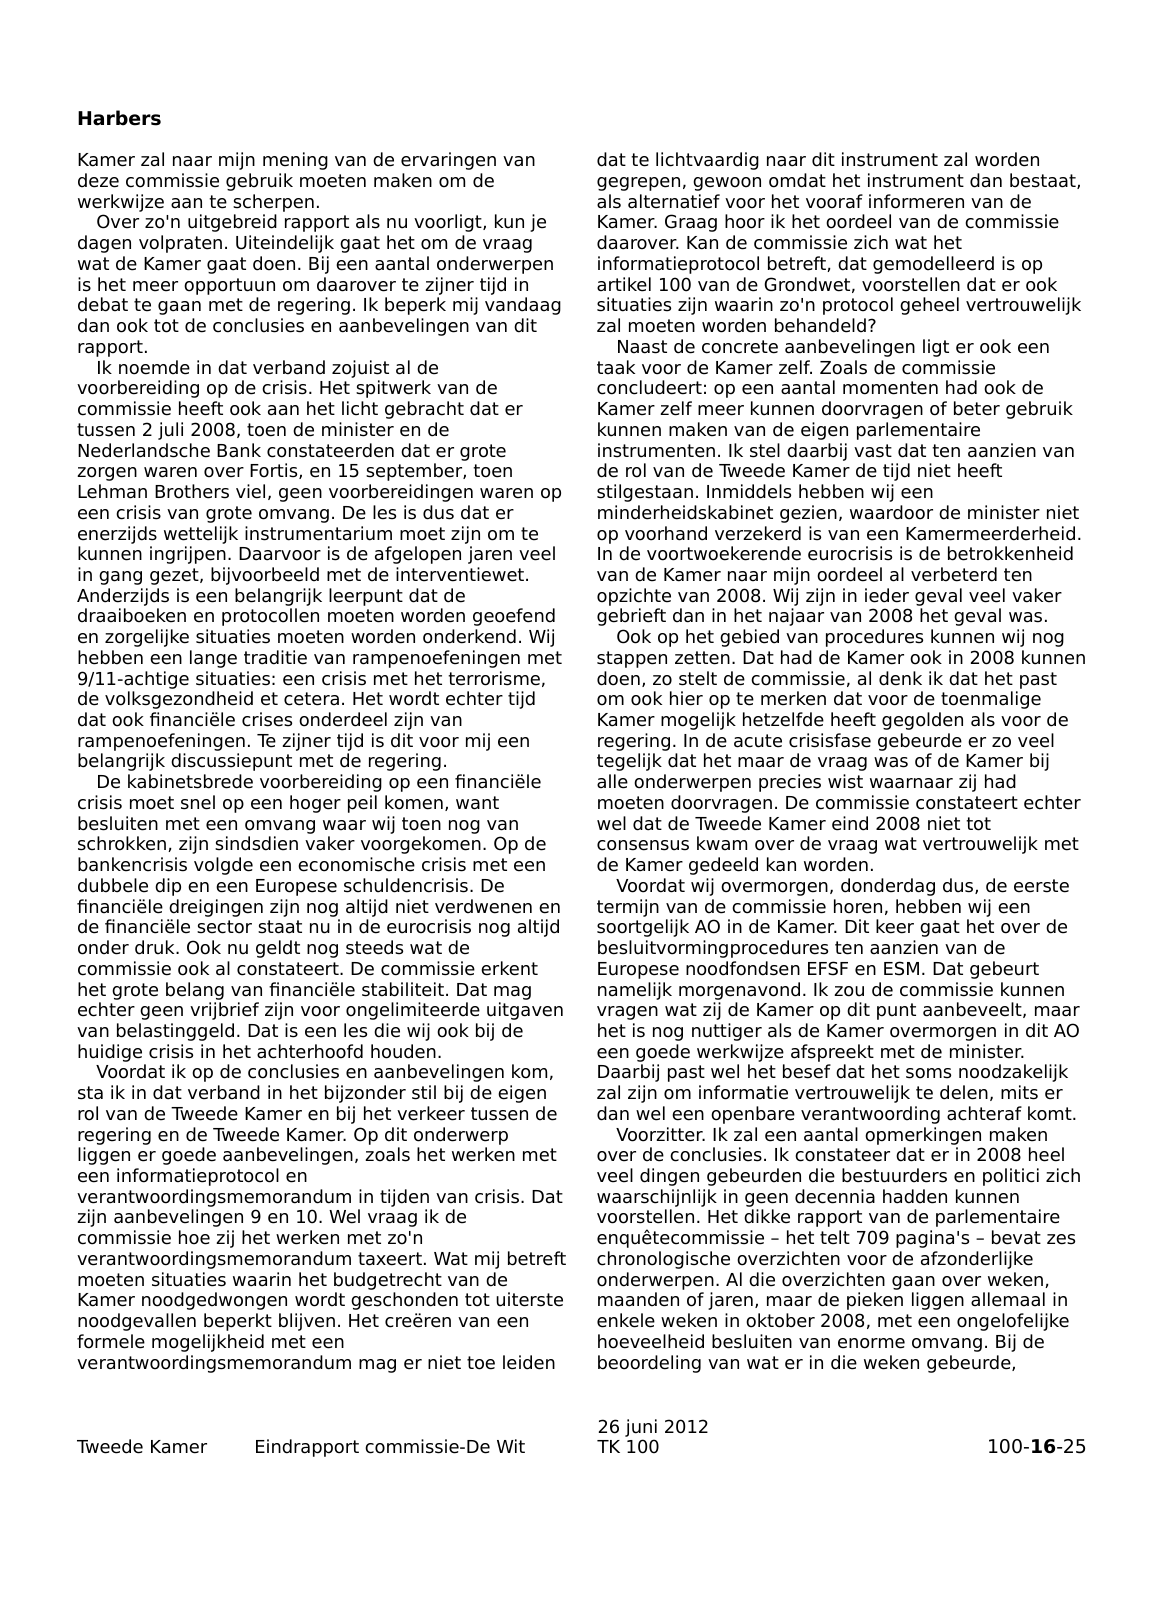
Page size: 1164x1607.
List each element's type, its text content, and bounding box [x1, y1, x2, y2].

text Ook op het gebied van procedures kunnen wij nog stappen zetten. Dat had de Kamer ook in 2008 kunnen doen, zo stelt de commissie, al denk ik dat het past om ook hier op te merken dat voor de toenmalige Kamer mogelijk hetzelfde heeft gegolden als voor de regering. In de acute crisisfase gebeurde er zo veel tegelijk dat het maar de vraag was of de Kamer bij alle onderwerpen precies wist waarnaar zij had moeten doorvragen. De commissie constateert echter wel dat de Tweede Kamer eind 2008 niet tot consensus kwam over de vraag wat vertrouwelijk met de Kamer gedeeld kan worden. [596, 627, 1087, 876]
text Voordat ik op de conclusies en aanbevelingen kom, sta ik in dat verband in het bijzonder stil bij de eigen rol van de Tweede Kamer en bij het verkeer tussen de regering en de Tweede Kamer. Op dit onderwerp liggen er goede aanbevelingen, zoals het werken met een informatieprotocol en verantwoordingsmemorandum in tijden van crisis. Dat zijn aanbevelingen 9 en 10. Wel vraag ik de commissie hoe zij het werken met zo'n verantwoordingsmemorandum taxeert. Wat mij betreft moeten situaties waarin het budgetrecht van de Kamer noodgedwongen wordt geschonden tot uiterste noodgevallen beperkt blijven. Het creëren van een formele mogelijkheid met een verantwoordingsmemorandum mag er niet toe leiden [77, 1062, 567, 1373]
text Voordat wij overmorgen, donderdag dus, de eerste termijn van de commissie horen, hebben wij een soortgelijk AO in de Kamer. Dit keer gaat het over de besluitvormingprocedures ten aanzien van de Europese noodfondsen EFSF en ESM. Dat gebeurt namelijk morgenavond. Ik zou de commissie kunnen vragen wat zij de Kamer op dit punt aanbeveelt, maar het is nog nuttiger als de Kamer overmorgen in dit AO een goede werkwijze afspreekt met de minister. Daarbij past wel het besef dat het soms noodzakelijk zal zijn om informatie vertrouwelijk te delen, mits er dan wel een openbare verantwoording achteraf komt. [596, 876, 1087, 1124]
text dat te lichtvaardig naar dit instrument zal worden gegrepen, gewoon omdat het instrument dan bestaat, als alternatief voor het vooraf informeren van de Kamer. Graag hoor ik het oordeel van de commissie daarover. Kan de commissie zich wat het informatieprotocol betreft, dat gemodelleerd is op artikel 100 van de Grondwet, voorstellen dat er ook situaties zijn waarin zo'n protocol geheel vertrouwelijk zal moeten worden behandeld? [596, 150, 1087, 337]
text Over zo'n uitgebreid rapport als nu voorligt, kun je dagen volpraten. Uiteindelijk gaat het om de vraag wat de Kamer gaat doen. Bij een aantal onderwerpen is het meer opportuun om daarover te zijner tijd in debat te gaan met de regering. Ik beperk mij vandaag dan ook tot de conclusies en aanbevelingen van dit rapport. [77, 212, 567, 357]
text Naast de concrete aanbevelingen ligt er ook een taak voor de Kamer zelf. Zoals de commissie concludeert: op een aantal momenten had ook de Kamer zelf meer kunnen doorvragen of beter gebruik kunnen maken van de eigen parlementaire instrumenten. Ik stel daarbij vast dat ten aanzien van de rol van de Tweede Kamer de tijd niet heeft stilgestaan. Inmiddels hebben wij een minderheidskabinet gezien, waardoor de minister niet op voorhand verzekerd is van een Kamermeerderheid. In de voortwoekerende eurocrisis is de betrokkenheid van de Kamer naar mijn oordeel al verbeterd ten opzichte van 2008. Wij zijn in ieder geval veel vaker gebrieft dan in het najaar van 2008 het geval was. [596, 337, 1087, 627]
text Ik noemde in dat verband zojuist al de voorbereiding op de crisis. Het spitwerk van de commissie heeft ook aan het licht gebracht dat er tussen 2 juli 2008, toen de minister en de Nederlandsche Bank constateerden dat er grote zorgen waren over Fortis, en 15 september, toen Lehman Brothers viel, geen voorbereidingen waren op een crisis van grote omvang. De les is dus dat er enerzijds wettelijk instrumentarium moet zijn om te kunnen ingrijpen. Daarvoor is de afgelopen jaren veel in gang gezet, bijvoorbeeld met de interventiewet. Anderzijds is een belangrijk leerpunt dat de draaiboeken en protocollen moeten worden geoefend en zorgelijke situaties moeten worden onderkend. Wij hebben een lange traditie van rampenoefeningen met 9/11-achtige situaties: een crisis met het terrorisme, de volksgezondheid et cetera. Het wordt echter tijd dat ook financiële crises onderdeel zijn van rampenoefeningen. Te zijner tijd is dit voor mij een belangrijk discussiepunt met de regering. [77, 357, 567, 772]
text Voorzitter. Ik zal een aantal opmerkingen maken over de conclusies. Ik constateer dat er in 2008 heel veel dingen gebeurden die bestuurders en politici zich waarschijnlijk in geen decennia hadden kunnen voorstellen. Het dikke rapport van de parlementaire enquêtecommissie – het telt 709 pagina's – bevat zes chronologische overzichten voor de afzonderlijke onderwerpen. Al die overzichten gaan over weken, maanden of jaren, maar de pieken liggen allemaal in enkele weken in oktober 2008, met een ongelofelijke hoeveelheid besluiten van enorme omvang. Bij de beoordeling van wat er in die weken gebeurde, [596, 1124, 1087, 1373]
text De kabinetsbrede voorbereiding op een financiële crisis moet snel op een hoger peil komen, want besluiten met een omvang waar wij toen nog van schrokken, zijn sindsdien vaker voorgekomen. Op de bankencrisis volgde een economische crisis met een dubbele dip en een Europese schuldencrisis. De financiële dreigingen zijn nog altijd niet verdwenen en de financiële sector staat nu in de eurocrisis nog altijd onder druk. Ook nu geldt nog steeds wat de commissie ook al constateert. De commissie erkent het grote belang van financiële stabiliteit. Dat mag echter geen vrijbrief zijn voor ongelimiteerde uitgaven van belastinggeld. Dat is een les die wij ook bij de huidige crisis in het achterhoofd houden. [77, 772, 567, 1062]
text Kamer zal naar mijn mening van de ervaringen van deze commissie gebruik moeten maken om de werkwijze aan te scherpen. [77, 150, 567, 212]
